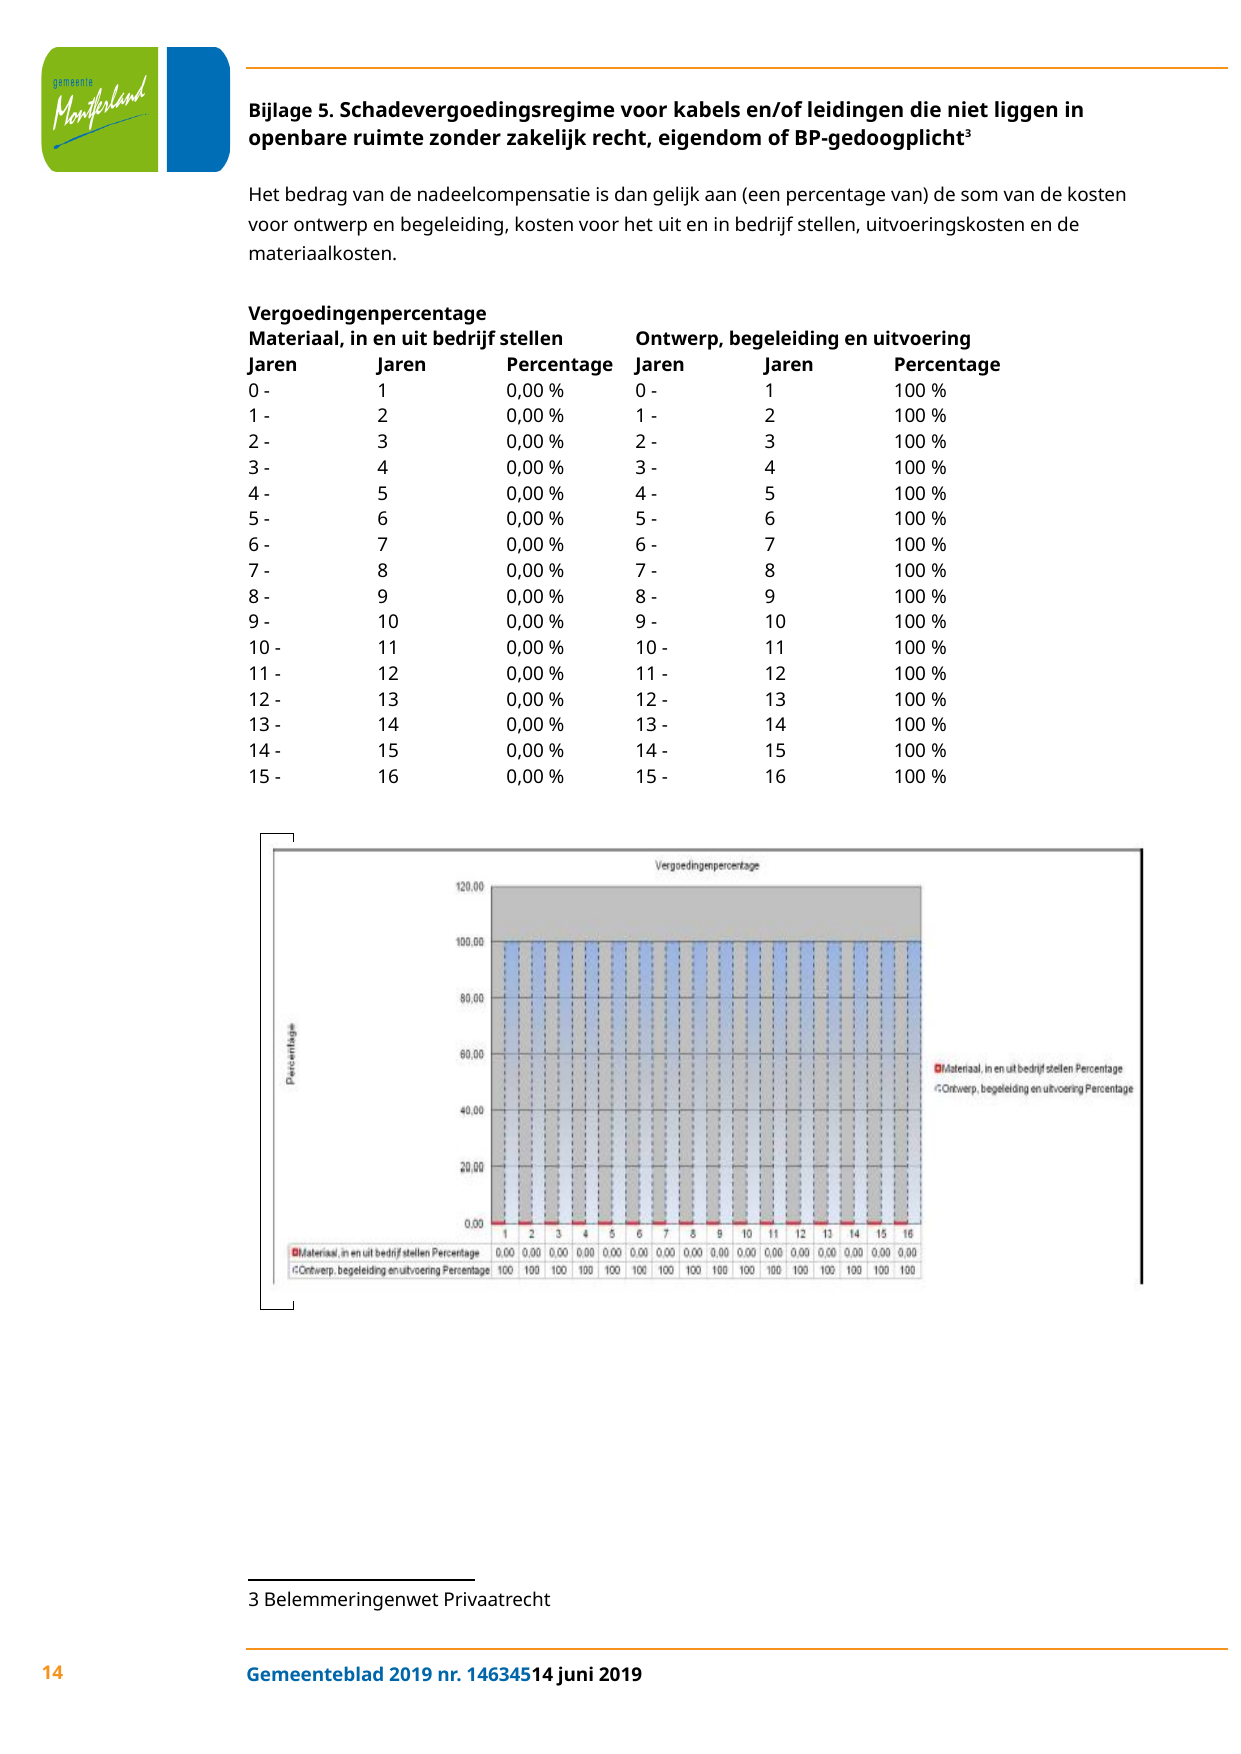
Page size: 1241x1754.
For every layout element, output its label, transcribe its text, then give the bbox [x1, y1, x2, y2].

table_cell 5 [764, 480, 893, 506]
table_cell Jaren [764, 351, 893, 377]
table_cell 0,00 % [506, 660, 635, 686]
table_cell 0,00 % [506, 609, 635, 634]
table_cell 9 - [248, 609, 377, 634]
table_cell 100 % [894, 506, 1022, 531]
table_cell Ontwerp, begeleiding en uitvoering [635, 326, 1022, 351]
table_cell 100 % [894, 429, 1022, 454]
table_cell 0,00 % [506, 686, 635, 711]
table_cell 6 [764, 506, 893, 531]
table_cell 5 - [635, 506, 764, 531]
text Bijlage 5. Schadevergoedingsregime voor kabels en/of leidingen die niet liggen in openbare ruimte zonder zakelijk recht, eigendom of BP-gedoogplicht [248, 95, 1152, 152]
table_cell 7 - [635, 557, 764, 583]
table_cell 14 [377, 711, 506, 737]
table_cell 0,00 % [506, 480, 635, 506]
table_cell 15 [377, 737, 506, 763]
table_cell 2 [764, 403, 893, 428]
table_cell 10 [377, 609, 506, 634]
table_cell 100 % [894, 403, 1022, 428]
table_cell Jaren [377, 351, 506, 377]
table_cell 5 [377, 480, 506, 506]
table_cell 6 - [635, 531, 764, 557]
table_cell 100 % [894, 660, 1022, 686]
table_cell 5 - [248, 506, 377, 531]
table_cell 10 [764, 609, 893, 634]
table_cell 9 [764, 583, 893, 608]
table_cell 100 % [894, 454, 1022, 480]
table_cell 0,00 % [506, 531, 635, 557]
table_cell 3 - [635, 454, 764, 480]
table_cell 3 [764, 429, 893, 454]
table_cell 0,00 % [506, 403, 635, 428]
table_cell 3 [377, 429, 506, 454]
table_cell 100 % [894, 583, 1022, 608]
table_cell 100 % [894, 531, 1022, 557]
table_cell 0,00 % [506, 454, 635, 480]
table_cell 12 [377, 660, 506, 686]
table_cell 100 % [894, 763, 1022, 789]
table_cell 100 % [894, 634, 1022, 660]
table_cell 16 [377, 763, 506, 789]
table_cell 15 - [248, 763, 377, 789]
table_cell 100 % [894, 609, 1022, 634]
table_cell 12 [764, 660, 893, 686]
table_cell 100 % [894, 686, 1022, 711]
table_cell 14 [764, 711, 893, 737]
table_cell 13 - [635, 711, 764, 737]
table_cell 0,00 % [506, 634, 635, 660]
table_cell 12 - [248, 686, 377, 711]
table_cell 0,00 % [506, 377, 635, 403]
table_cell 14 - [635, 737, 764, 763]
table_cell 100 % [894, 557, 1022, 583]
table_cell 15 [764, 737, 893, 763]
picture [41, 47, 231, 172]
table_cell 13 [377, 686, 506, 711]
text Het bedrag van de nadeelcompensatie is dan gelijk aan (een percentage van) de som van de kosten voor ontwerp en begeleiding, kosten voor het uit en in bedrijf stellen, uitvoeringskosten en de materiaalkosten. [248, 181, 1152, 266]
table_cell 100 % [894, 377, 1022, 403]
table_cell 8 - [635, 583, 764, 608]
table_cell 8 [764, 557, 893, 583]
table_cell 10 - [635, 634, 764, 660]
table_cell 13 [764, 686, 893, 711]
table_cell Jaren [248, 351, 377, 377]
table_cell 1 [377, 377, 506, 403]
table_cell 0,00 % [506, 583, 635, 608]
table_cell 4 [764, 454, 893, 480]
table_cell 0 - [635, 377, 764, 403]
table_cell 7 [764, 531, 893, 557]
table_cell 3 - [248, 454, 377, 480]
table_cell 7 [377, 531, 506, 557]
table_cell 1 [764, 377, 893, 403]
table_cell 0,00 % [506, 737, 635, 763]
table_cell Jaren [635, 351, 764, 377]
table_cell 13 - [248, 711, 377, 737]
table_cell 0,00 % [506, 711, 635, 737]
table_header Vergoedingenpercentage [248, 300, 1022, 326]
table_cell Materiaal, in en uit bedrijf stellen [248, 326, 635, 351]
table_cell 0,00 % [506, 506, 635, 531]
table_cell 6 [377, 506, 506, 531]
table_cell 2 - [248, 429, 377, 454]
table_cell 0 - [248, 377, 377, 403]
table_cell 8 - [248, 583, 377, 608]
table_cell 14 - [248, 737, 377, 763]
table_cell 0,00 % [506, 429, 635, 454]
picture [268, 842, 1155, 1301]
table_cell 9 - [635, 609, 764, 634]
table_cell 0,00 % [506, 557, 635, 583]
table_cell 100 % [894, 711, 1022, 737]
text Belemmeringenwet Privaatrecht [248, 1586, 1152, 1612]
table_cell Percentage [894, 351, 1022, 377]
table_cell 16 [764, 763, 893, 789]
table_cell 6 - [248, 531, 377, 557]
table_cell 100 % [894, 737, 1022, 763]
table_cell 9 [377, 583, 506, 608]
table_cell 2 [377, 403, 506, 428]
table_cell 4 [377, 454, 506, 480]
table_cell Percentage [506, 351, 635, 377]
table_cell 10 - [248, 634, 377, 660]
table_cell 0,00 % [506, 763, 635, 789]
table_cell 7 - [248, 557, 377, 583]
table_cell 11 [764, 634, 893, 660]
table_cell 11 - [248, 660, 377, 686]
table_cell 4 - [248, 480, 377, 506]
table_cell 2 - [635, 429, 764, 454]
table_cell 100 % [894, 480, 1022, 506]
table_cell 12 - [635, 686, 764, 711]
table_cell 1 - [248, 403, 377, 428]
table_cell 11 - [635, 660, 764, 686]
table_cell 11 [377, 634, 506, 660]
table_cell 15 - [635, 763, 764, 789]
table_cell 1 - [635, 403, 764, 428]
table_cell 8 [377, 557, 506, 583]
table_cell 4 - [635, 480, 764, 506]
